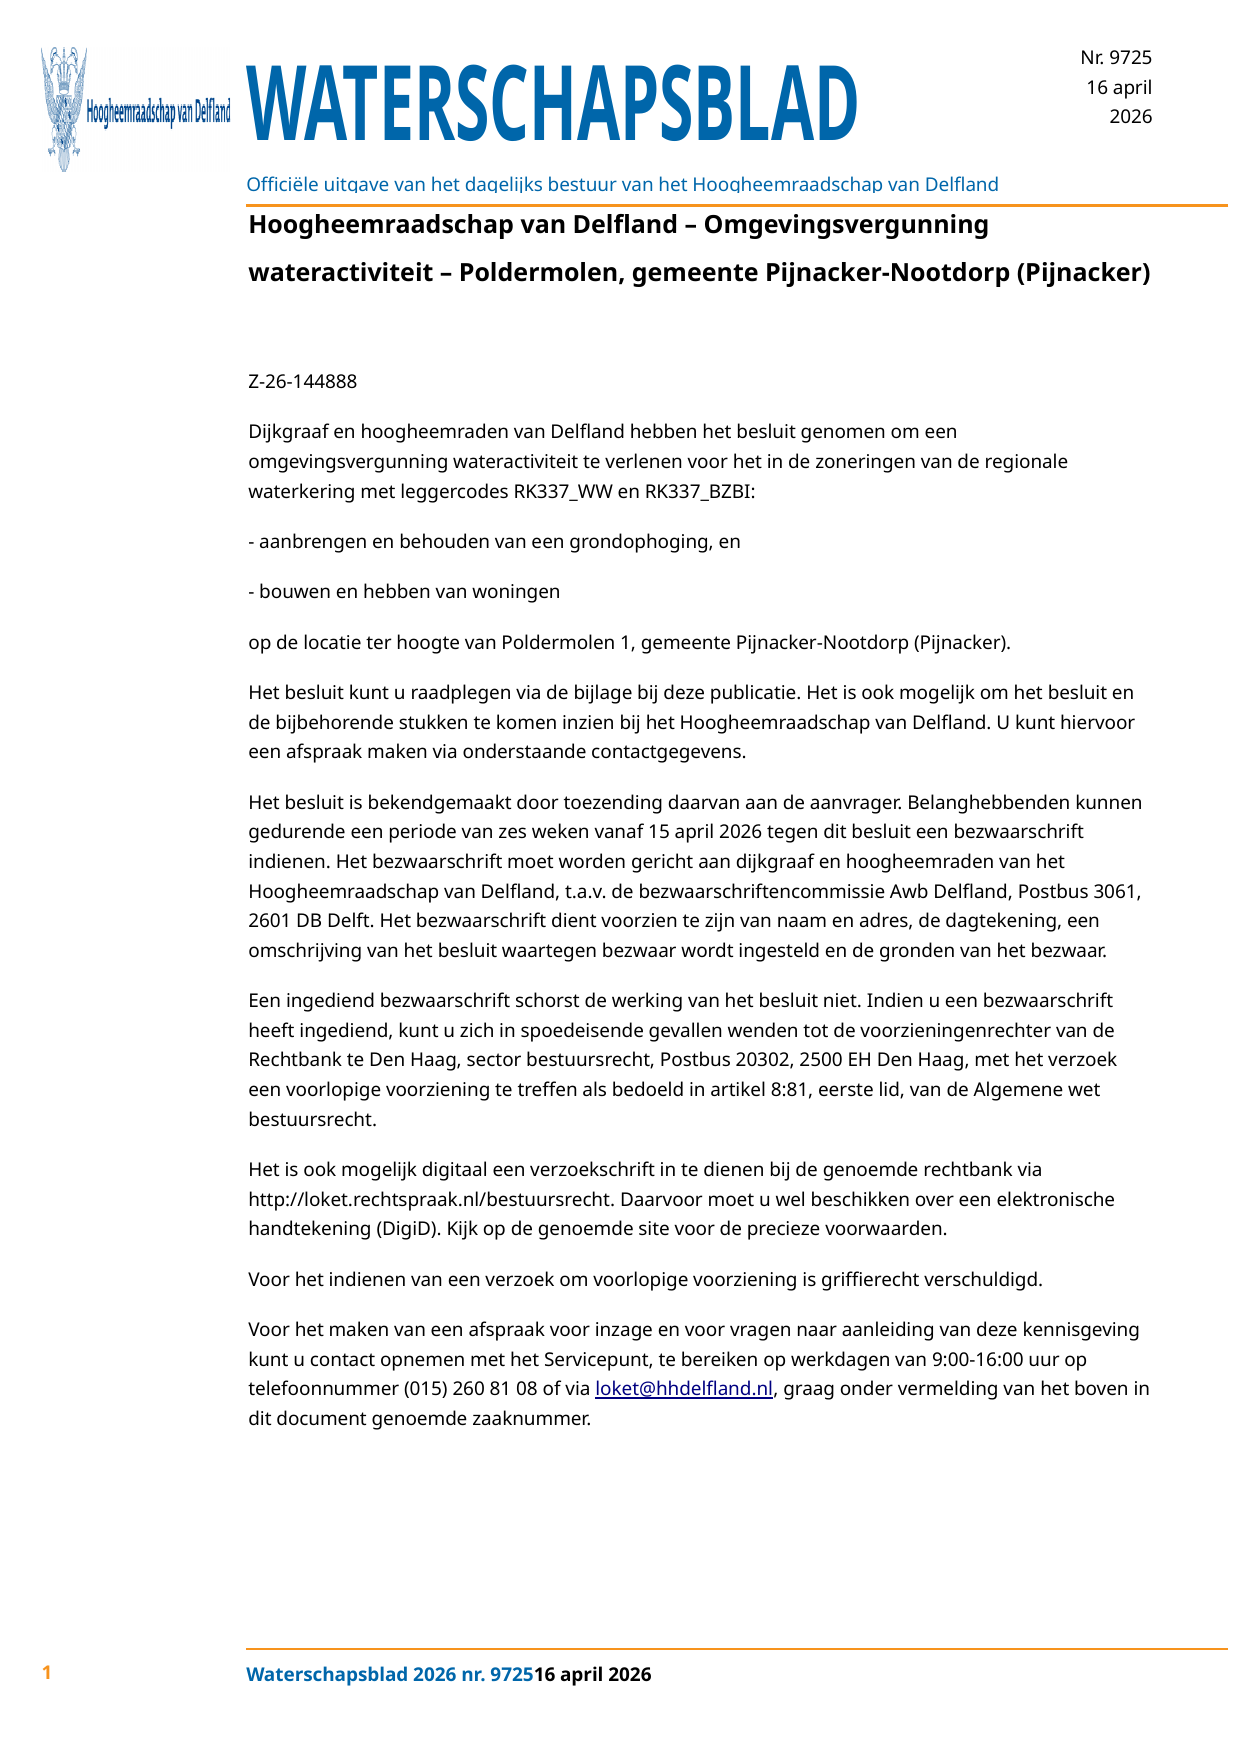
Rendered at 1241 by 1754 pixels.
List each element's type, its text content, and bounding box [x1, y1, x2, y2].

text Hoogheemraadschap van Delfland – Omgevingsvergunning wateractiviteit – Poldermolen, gemeente Pijnacker-Nootdorp (Pijnacker) [248, 207, 1152, 288]
text Het besluit kunt u raadplegen via de bijlage bij deze publicatie. Het is ook mogelijk om het besluit en de bijbehorende stukken te komen inzien bij het Hoogheemraadschap van Delfland. U kunt hiervoor een afspraak maken via onderstaande contactgegevens. [248, 679, 1152, 764]
text - aanbrengen en behouden van een grondophoging, en [248, 528, 1152, 554]
picture [41, 47, 231, 172]
text Het besluit is bekendgemaakt door toezending daarvan aan de aanvrager. Belanghebbenden kunnen gedurende een periode van zes weken vanaf 15 april 2026 tegen dit besluit een bezwaarschrift indienen. Het bezwaarschrift moet worden gericht aan dijkgraaf en hoogheemraden van het Hoogheemraadschap van Delfland, t.a.v. de bezwaarschriftencommissie Awb Delfland, Postbus 3061, 2601 DB Delft. Het bezwaarschrift dient voorzien te zijn van naam en adres, de dagtekening, een omschrijving van het besluit waartegen bezwaar wordt ingesteld en de gronden van het bezwaar. [248, 789, 1152, 963]
text Voor het indienen van een verzoek om voorlopige voorziening is griffierecht verschuldigd. [248, 1266, 1152, 1292]
text Dijkgraaf en hoogheemraden van Delfland hebben het besluit genomen om een omgevingsvergunning wateractiviteit te verlenen voor het in de zoneringen van de regionale waterkering met leggercodes RK337_WW en RK337_BZBI: [248, 419, 1152, 504]
text Een ingediend bezwaarschrift schorst de werking van het besluit niet. Indien u een bezwaarschrift heeft ingediend, kunt u zich in spoedeisende gevallen wenden tot de voorzieningenrechter van de Rechtbank te Den Haag, sector bestuursrecht, Postbus 20302, 2500 EH Den Haag, met het verzoek een voorlopige voorziening te treffen als bedoeld in artikel 8:81, eerste lid, van de Algemene wet bestuursrecht. [248, 987, 1152, 1132]
text Het is ook mogelijk digitaal een verzoekschrift in te dienen bij de genoemde rechtbank via http://loket.rechtspraak.nl/bestuursrecht. Daarvoor moet u wel beschikken over een elektronische handtekening (DigiD). Kijk op de genoemde site voor de precieze voorwaarden. [248, 1156, 1152, 1241]
text Z-26-144888 [248, 368, 1152, 394]
text Voor het maken van een afspraak voor inzage en voor vragen naar aanleiding van deze kennisgeving kunt u contact opnemen met het Servicepunt, te bereiken op werkdagen van 9:00-16:00 uur op telefoonnummer (015) 260 81 08 of via loket@hhdelfland.nl, graag onder vermelding van het boven in dit document genoemde zaaknummer. [248, 1316, 1152, 1431]
text - bouwen en hebben van woningen [248, 579, 1152, 604]
text op de locatie ter hoogte van Poldermolen 1, gemeente Pijnacker-Nootdorp (Pijnacker). [248, 629, 1152, 655]
